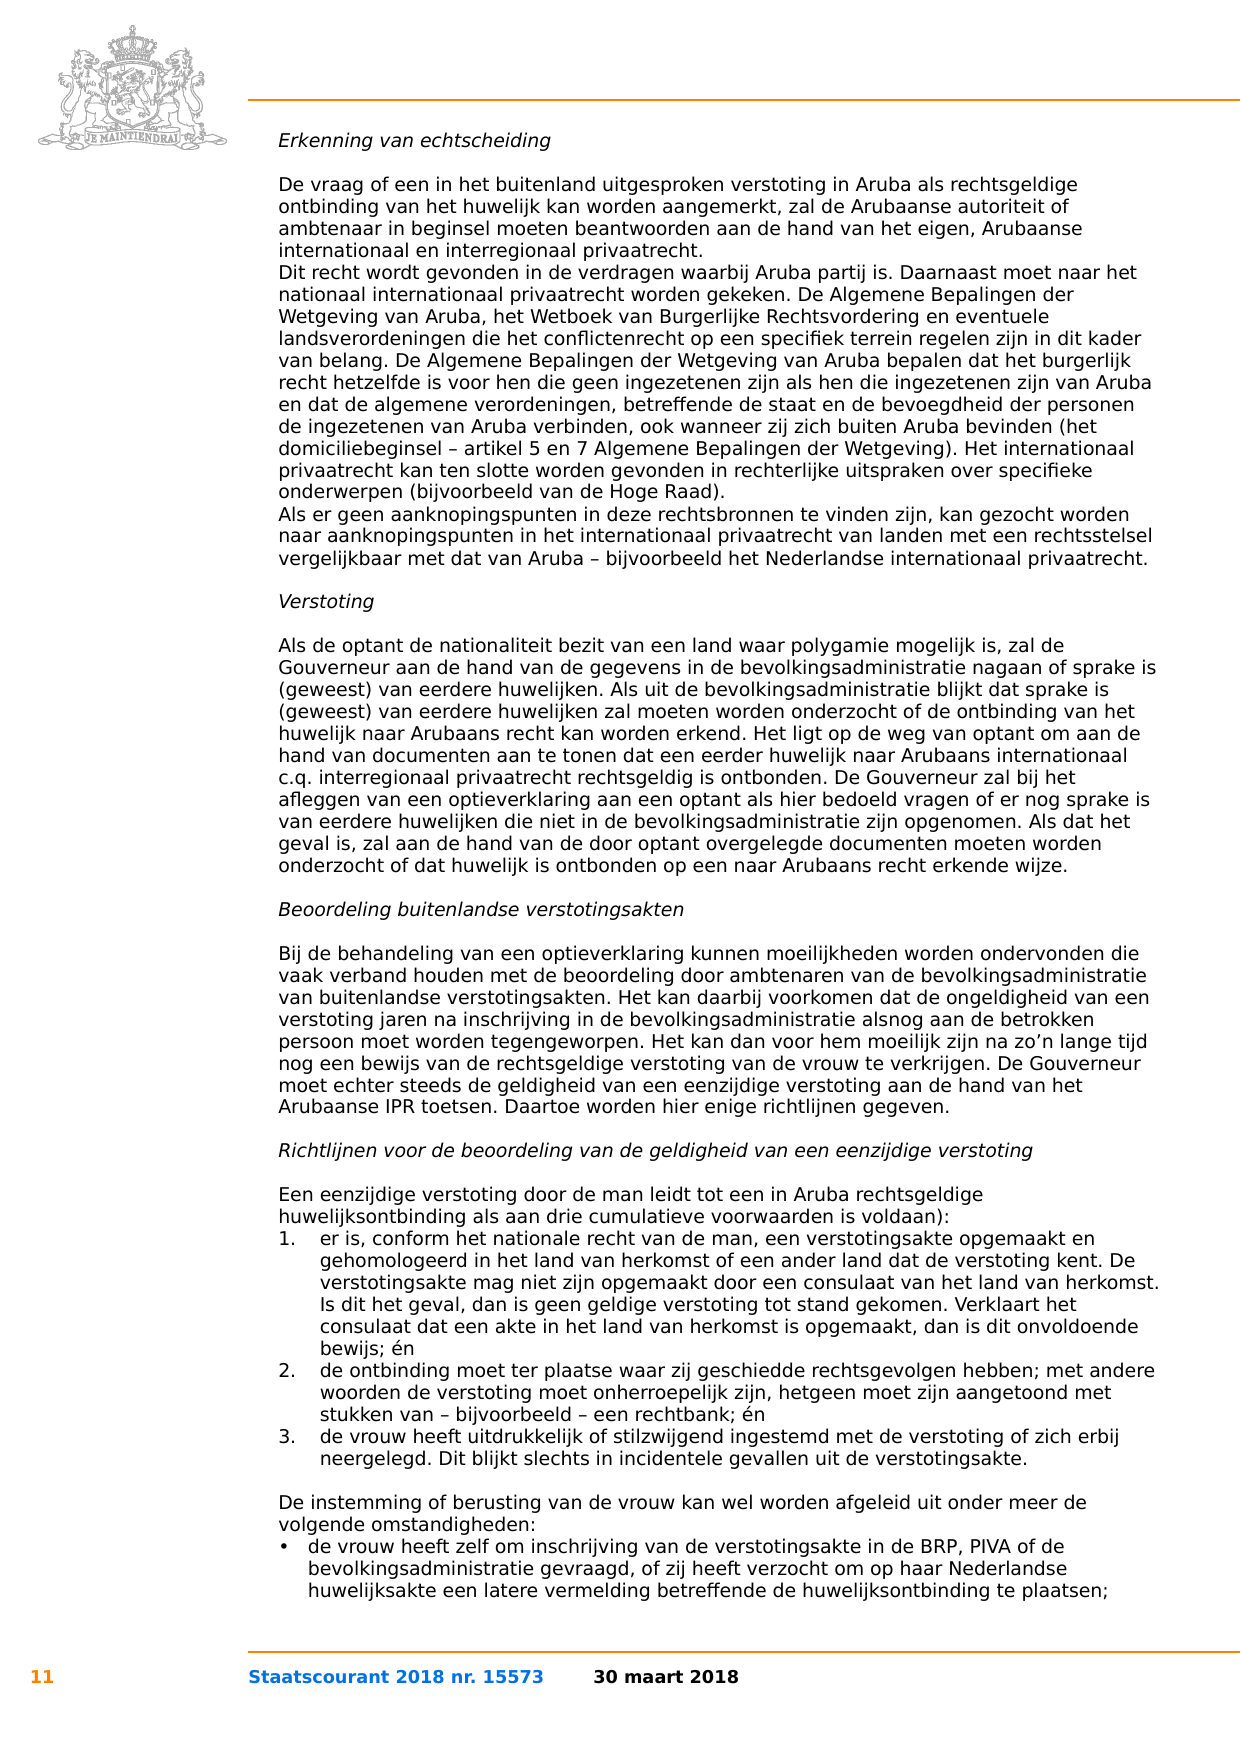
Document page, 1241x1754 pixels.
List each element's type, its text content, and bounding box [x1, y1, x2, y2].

subtitle Verstoting [278, 591, 1163, 613]
subtitle Richtlijnen voor de beoordeling van de geldigheid van een eenzijdige verstoting [278, 1140, 1163, 1162]
subtitle Beoordeling buitenlandse verstotingsakten [278, 899, 1163, 921]
text Dit recht wordt gevonden in de verdragen waarbij Aruba partij is. Daarnaast moet naar het nationaal internationaal privaatrecht worden gekeken. De Algemene Bepalingen der Wetgeving van Aruba, het Wetboek van Burgerlijke Rechtsvordering en eventuele landsverordeningen die het conflictenrecht op een specifiek terrein regelen zijn in dit kader van belang. De Algemene Bepalingen der Wetgeving van Aruba bepalen dat het burgerlijk recht hetzelfde is voor hen die geen ingezetenen zijn als hen die ingezetenen zijn van Aruba en dat de algemene verordeningen, betreffende de staat en de bevoegdheid der personen de ingezetenen van Aruba verbinden, ook wanneer zij zich buiten Aruba bevinden (het domiciliebeginsel – artikel 5 en 7 Algemene Bepalingen der Wetgeving). Het internationaal privaatrecht kan ten slotte worden gevonden in rechterlijke uitspraken over specifieke onderwerpen (bijvoorbeeld van de Hoge Raad). [278, 262, 1163, 503]
text De vraag of een in het buitenland uitgesproken verstoting in Aruba als rechtsgeldige ontbinding van het huwelijk kan worden aangemerkt, zal de Arubaanse autoriteit of ambtenaar in beginsel moeten beantwoorden aan de hand van het eigen, Arubaanse internationaal en interregionaal privaatrecht. [278, 174, 1163, 262]
picture [38, 25, 227, 150]
subtitle Erkenning van echtscheiding [278, 130, 1163, 152]
text Als de optant de nationaliteit bezit van een land waar polygamie mogelijk is, zal de Gouverneur aan de hand van de gegevens in de bevolkingsadministratie nagaan of sprake is (geweest) van eerdere huwelijken. Als uit de bevolkingsadministratie blijkt dat sprake is (geweest) van eerdere huwelijken zal moeten worden onderzocht of de ontbinding van het huwelijk naar Arubaans recht kan worden erkend. Het ligt op de weg van optant om aan de hand van documenten aan te tonen dat een eerder huwelijk naar Arubaans internationaal c.q. interregionaal privaatrecht rechtsgeldig is ontbonden. De Gouverneur zal bij het afleggen van een optieverklaring aan een optant als hier bedoeld vragen of er nog sprake is van eerdere huwelijken die niet in de bevolkingsadministratie zijn opgenomen. Als dat het geval is, zal aan de hand van de door optant overgelegde documenten moeten worden onderzocht of dat huwelijk is ontbonden op een naar Arubaans recht erkende wijze. [278, 635, 1163, 877]
text 3. de vrouw heeft uitdrukkelijk of stilzwijgend ingestemd met de verstoting of zich erbij neergelegd. Dit blijkt slechts in incidentele gevallen uit de verstotingsakte. [278, 1426, 1163, 1470]
text 1. er is, conform het nationale recht van de man, een verstotingsakte opgemaakt en gehomologeerd in het land van herkomst of een ander land dat de verstoting kent. De verstotingsakte mag niet zijn opgemaakt door een consulaat van het land van herkomst. Is dit het geval, dan is geen geldige verstoting tot stand gekomen. Verklaart het consulaat dat een akte in het land van herkomst is opgemaakt, dan is dit onvoldoende bewijs; én [278, 1228, 1163, 1360]
text Als er geen aanknopingspunten in deze rechtsbronnen te vinden zijn, kan gezocht worden naar aanknopingspunten in het internationaal privaatrecht van landen met een rechtsstelsel vergelijkbaar met dat van Aruba – bijvoorbeeld het Nederlandse internationaal privaatrecht. [278, 503, 1163, 569]
text Een eenzijdige verstoting door de man leidt tot een in Aruba rechtsgeldige huwelijksontbinding als aan drie cumulatieve voorwaarden is voldaan): [278, 1184, 1163, 1228]
text • de vrouw heeft zelf om inschrijving van de verstotingsakte in de BRP, PIVA of de bevolkingsadministratie gevraagd, of zij heeft verzocht om op haar Nederlandse huwelijksakte een latere vermelding betreffende de huwelijksontbinding te plaatsen; [278, 1536, 1163, 1602]
text De instemming of berusting van de vrouw kan wel worden afgeleid uit onder meer de volgende omstandigheden: [278, 1492, 1163, 1536]
text Bij de behandeling van een optieverklaring kunnen moeilijkheden worden ondervonden die vaak verband houden met de beoordeling door ambtenaren van de bevolkingsadministratie van buitenlandse verstotingsakten. Het kan daarbij voorkomen dat de ongeldigheid van een verstoting jaren na inschrijving in de bevolkingsadministratie alsnog aan de betrokken persoon moet worden tegengeworpen. Het kan dan voor hem moeilijk zijn na zo’n lange tijd nog een bewijs van de rechtsgeldige verstoting van de vrouw te verkrijgen. De Gouverneur moet echter steeds de geldigheid van een eenzijdige verstoting aan de hand van het Arubaanse IPR toetsen. Daartoe worden hier enige richtlijnen gegeven. [278, 943, 1163, 1118]
text 2. de ontbinding moet ter plaatse waar zij geschiedde rechtsgevolgen hebben; met andere woorden de verstoting moet onherroepelijk zijn, hetgeen moet zijn aangetoond met stukken van – bijvoorbeeld – een rechtbank; én [278, 1360, 1163, 1426]
